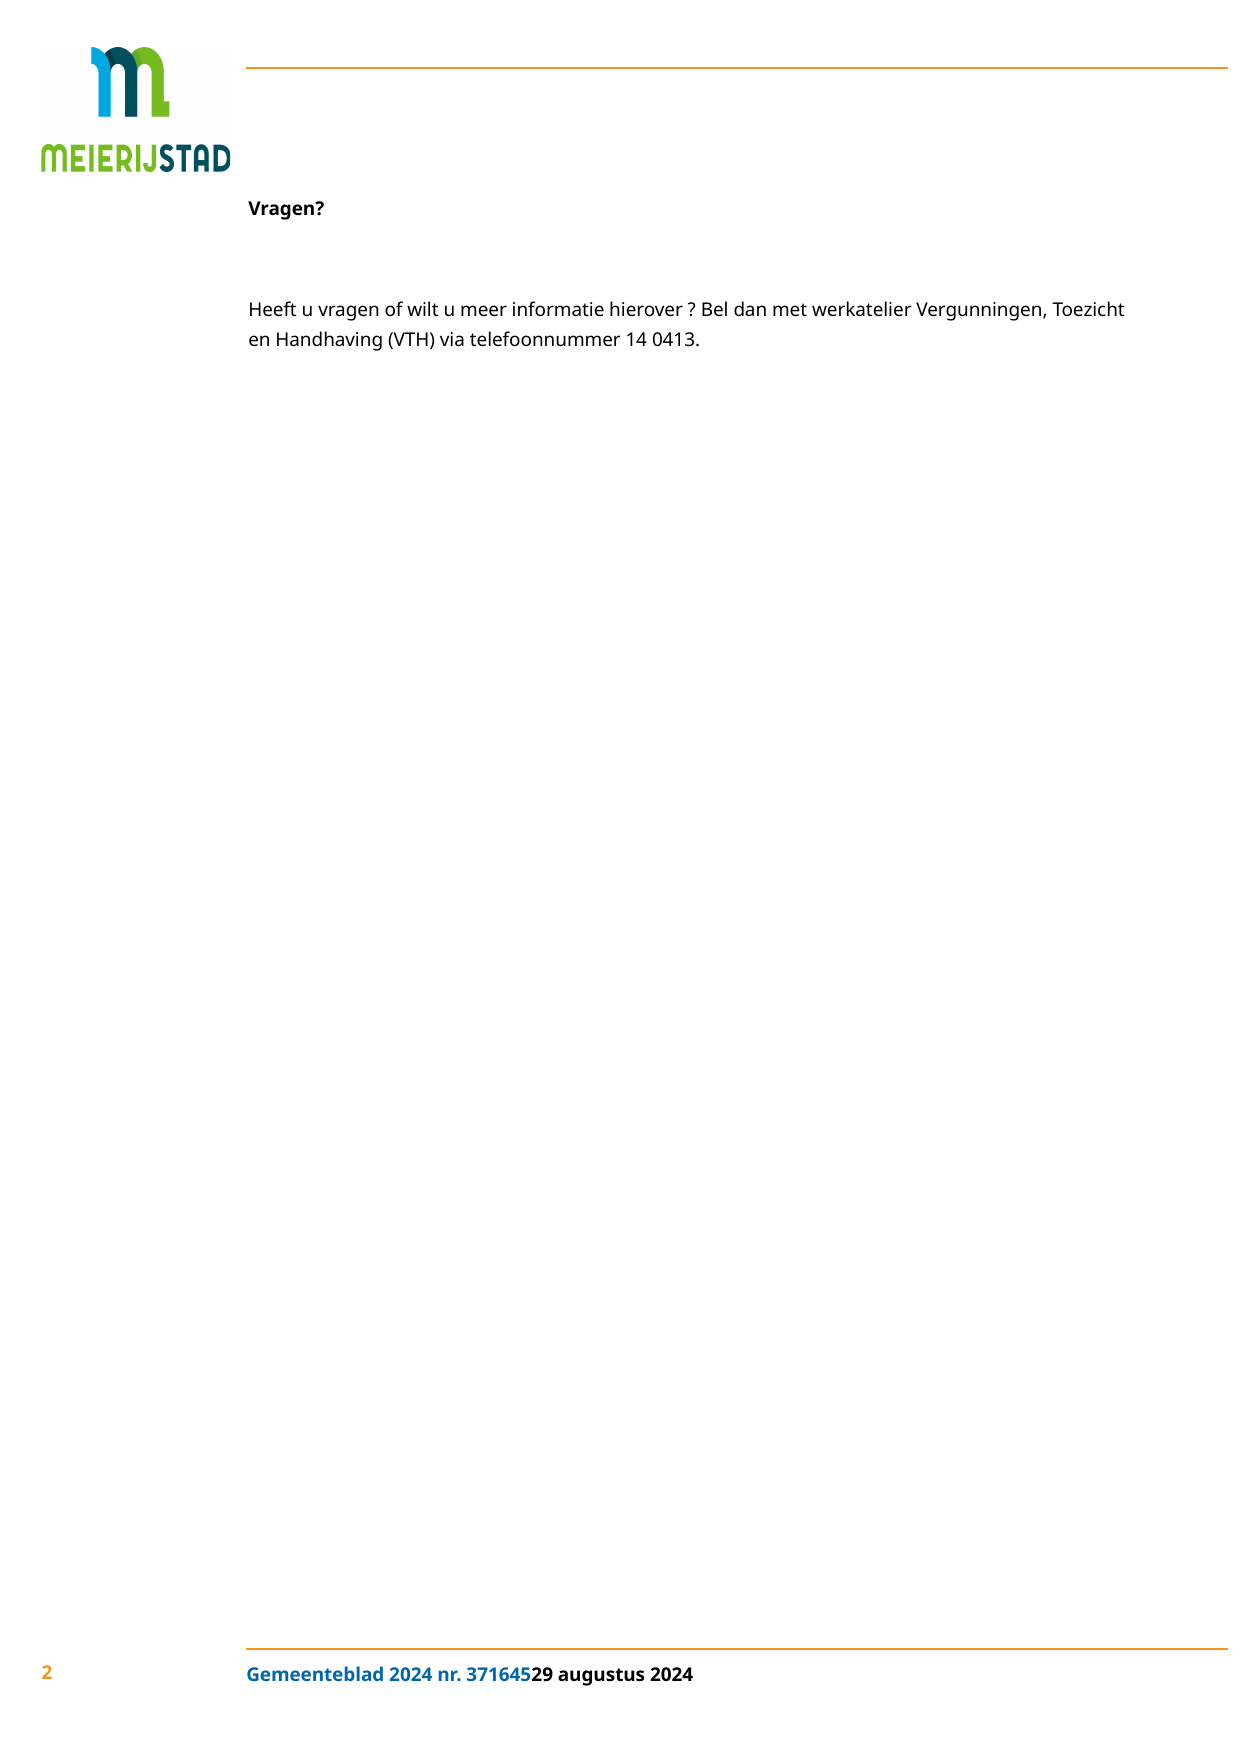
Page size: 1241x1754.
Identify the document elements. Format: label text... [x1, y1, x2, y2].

picture [41, 47, 231, 172]
text Heeft u vragen of wilt u meer informatie hierover ? Bel dan met werkatelier Vergunningen, Toezicht en Handhaving (VTH) via telefoonnummer 14 0413. [248, 296, 1152, 352]
text Vragen? [248, 196, 1152, 221]
